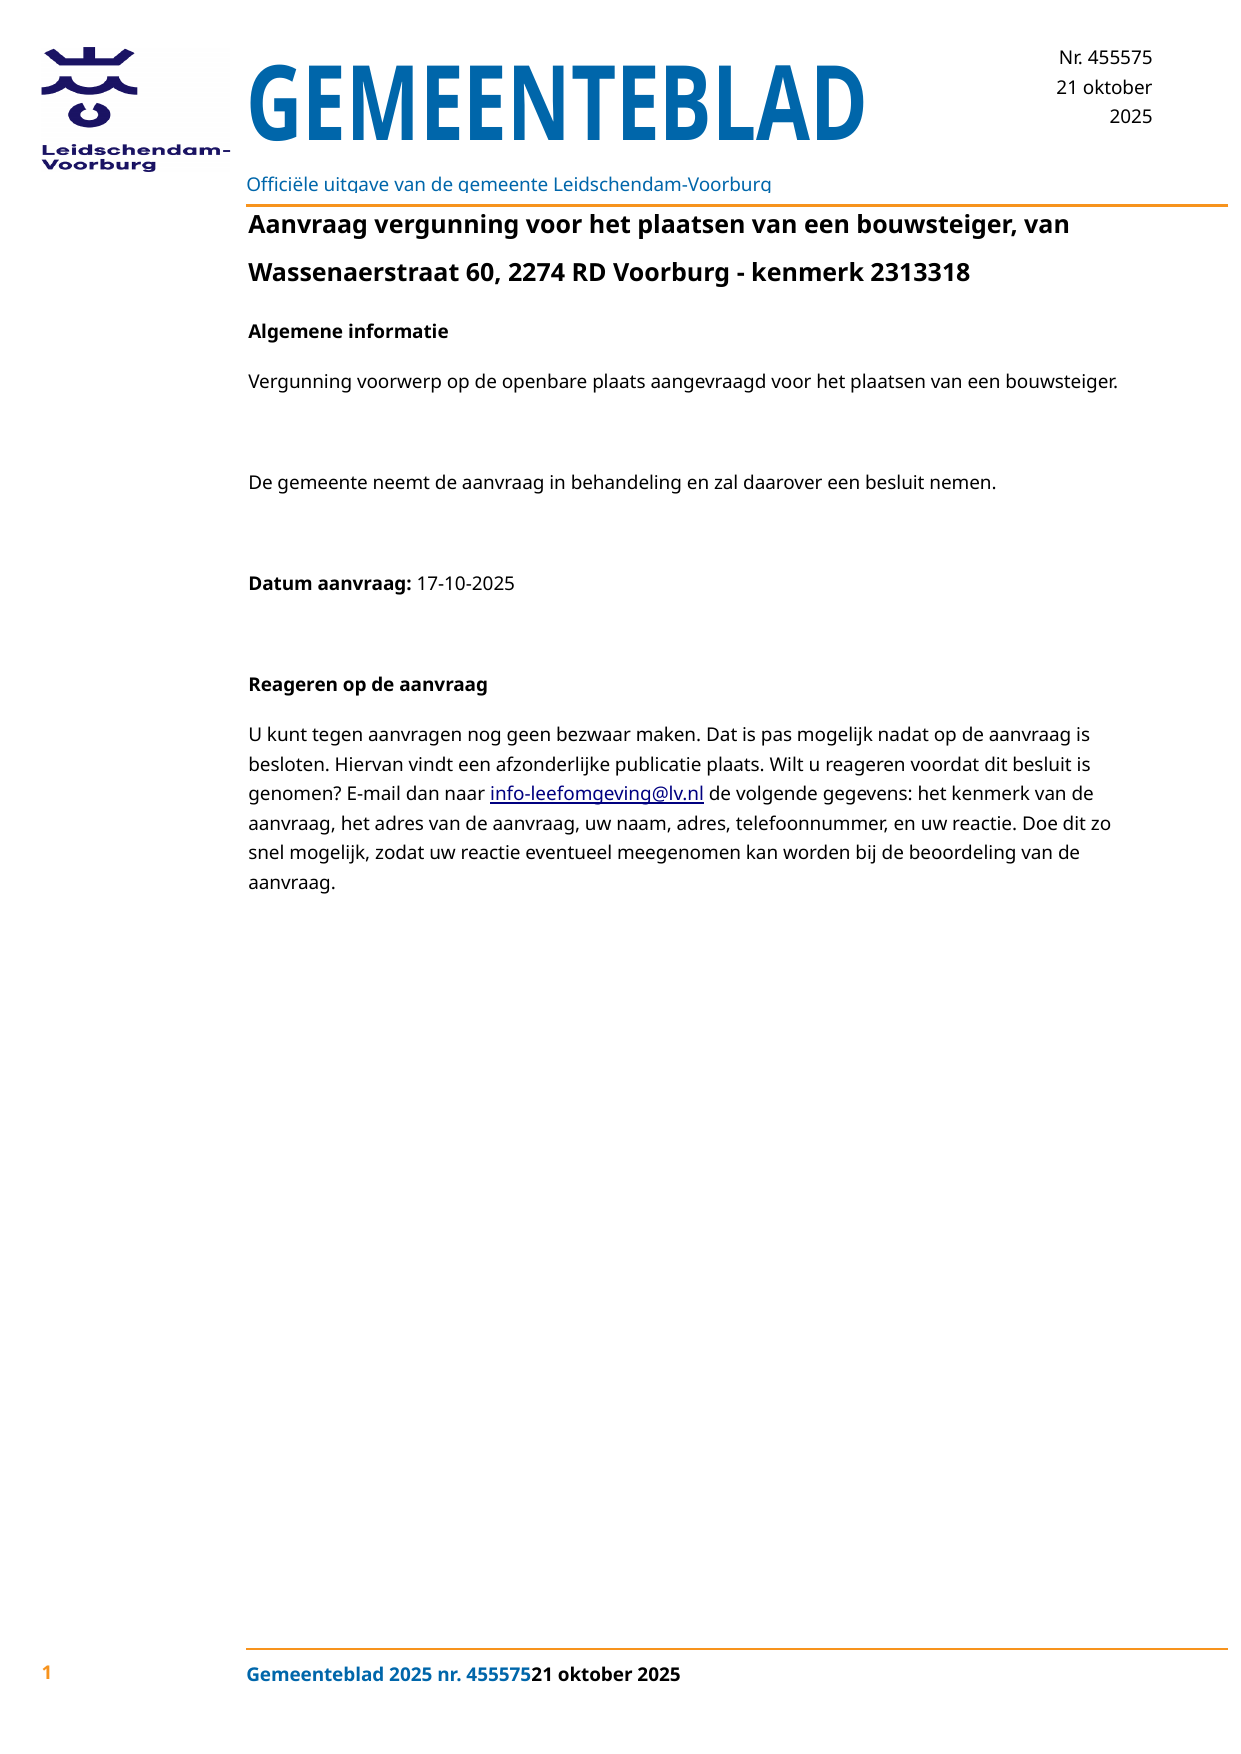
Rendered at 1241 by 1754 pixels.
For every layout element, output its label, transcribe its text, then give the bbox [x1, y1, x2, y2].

text De gemeente neemt de aanvraag in behandeling en zal daarover een besluit nemen. [248, 469, 1152, 495]
text U kunt tegen aanvragen nog geen bezwaar maken. Dat is pas mogelijk nadat op de aanvraag is besloten. Hiervan vindt een afzonderlijke publicatie plaats. Wilt u reageren voordat dit besluit is genomen? E-mail dan naar info-leefomgeving@lv.nl de volgende gegevens: het kenmerk van de aanvraag, het adres van de aanvraag, uw naam, adres, telefoonnummer, en uw reactie. Doe dit zo snel mogelijk, zodat uw reactie eventueel meegenomen kan worden bij de beoordeling van de aanvraag. [248, 721, 1152, 895]
text Algemene informatie [248, 318, 1152, 344]
picture [41, 47, 231, 172]
text Datum aanvraag: 17-10-2025 [248, 570, 1152, 596]
text Aanvraag vergunning voor het plaatsen van een bouwsteiger, van Wassenaerstraat 60, 2274 RD Voorburg - kenmerk 2313318 [248, 207, 1152, 288]
text Vergunning voorwerp op de openbare plaats aangevraagd voor het plaatsen van een bouwsteiger. [248, 368, 1152, 394]
text Reageren op de aanvraag [248, 671, 1152, 697]
